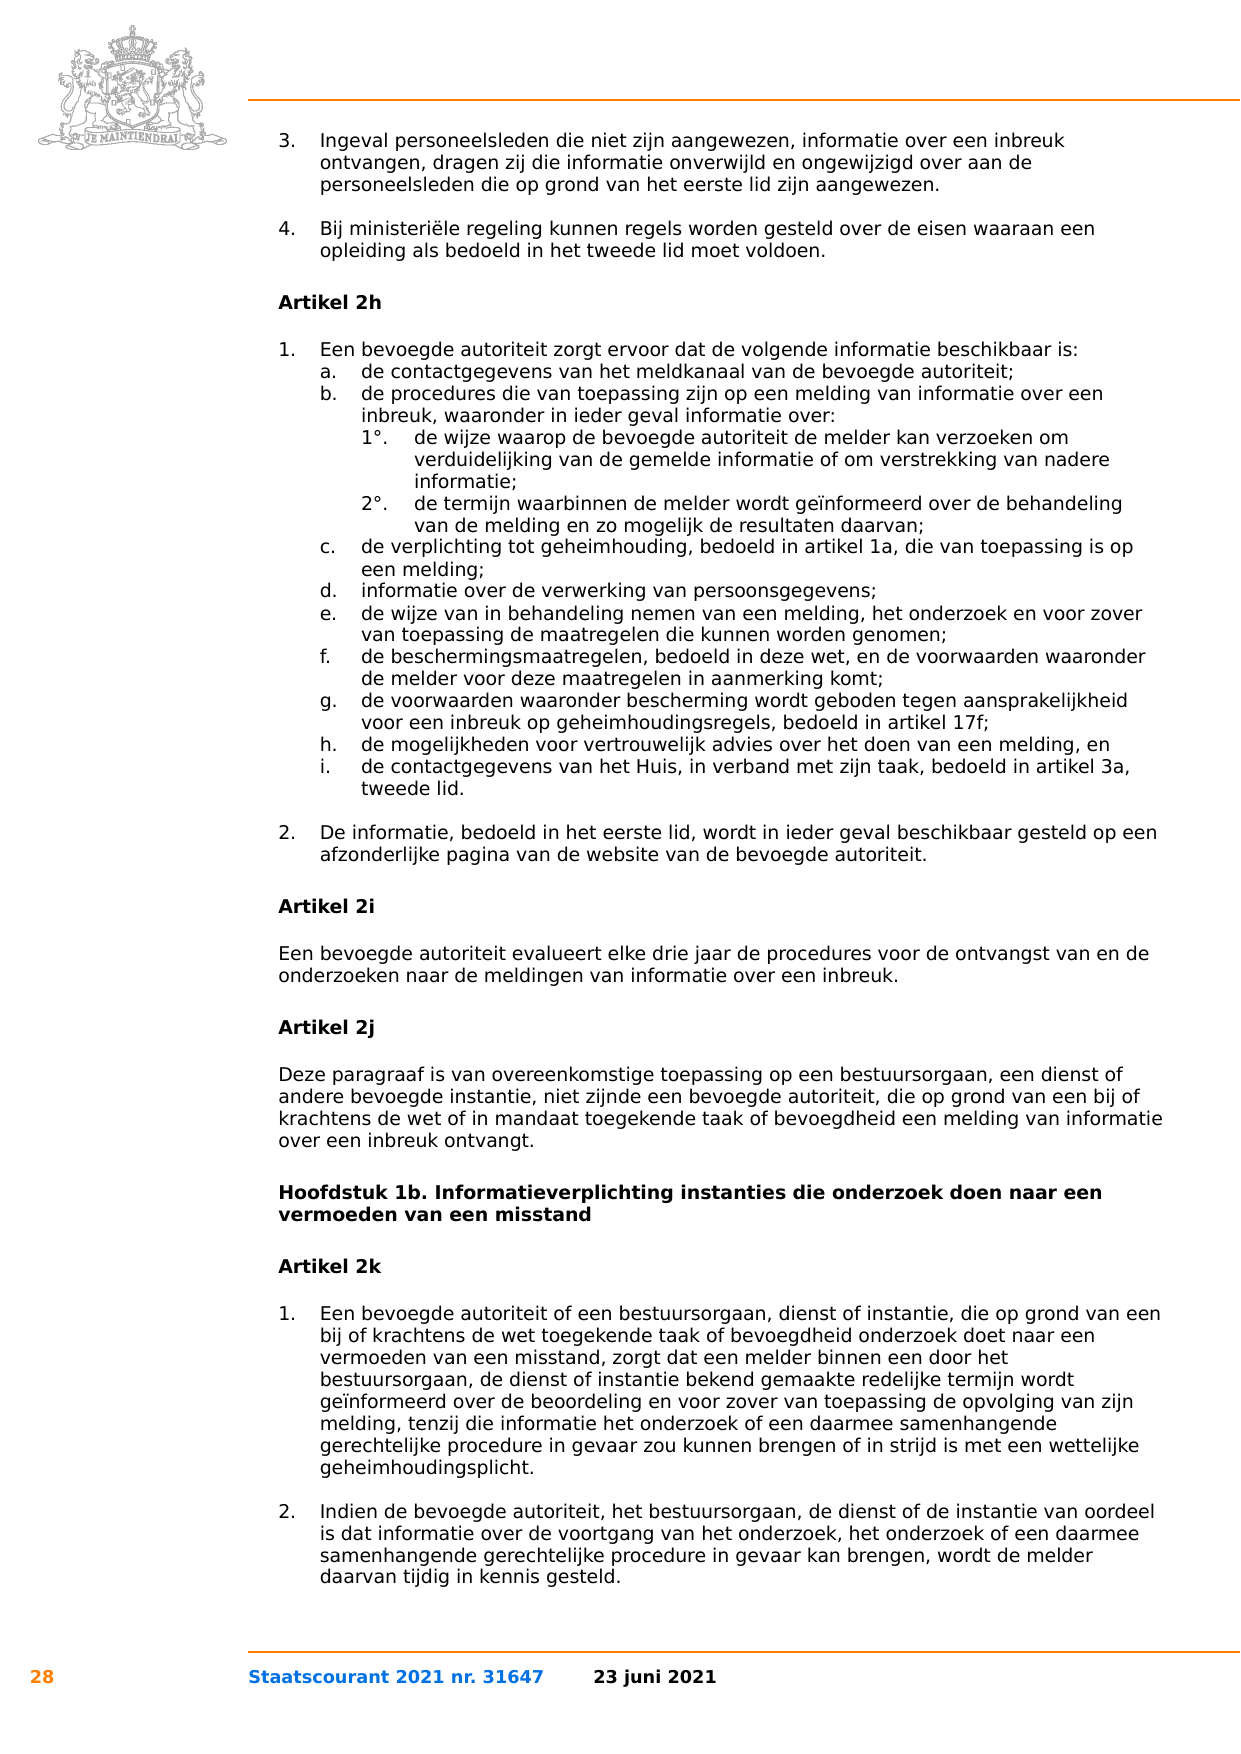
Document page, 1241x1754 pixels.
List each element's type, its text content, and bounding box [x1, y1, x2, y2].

text 2. De informatie, bedoeld in het eerste lid, wordt in ieder geval beschikbaar gesteld op een afzonderlijke pagina van de website van de bevoegde autoriteit. [278, 822, 1163, 866]
picture [38, 25, 227, 150]
text c. de verplichting tot geheimhouding, bedoeld in artikel 1a, die van toepassing is op een melding; [319, 536, 1163, 580]
text g. de voorwaarden waaronder bescherming wordt geboden tegen aansprakelijkheid voor een inbreuk op geheimhoudingsregels, bedoeld in artikel 17f; [319, 690, 1163, 734]
text Een bevoegde autoriteit evalueert elke drie jaar de procedures voor de ontvangst van en de onderzoeken naar de meldingen van informatie over een inbreuk. [278, 943, 1163, 987]
text e. de wijze van in behandeling nemen van een melding, het onderzoek en voor zover van toepassing de maatregelen die kunnen worden genomen; [319, 602, 1163, 646]
subtitle Hoofdstuk 1b. Informatieverplichting instanties die onderzoek doen naar een vermoeden van een misstand [278, 1182, 1163, 1226]
text d. informatie over de verwerking van persoonsgegevens; [319, 580, 1163, 602]
text 1. Een bevoegde autoriteit zorgt ervoor dat de volgende informatie beschikbaar is: [278, 339, 1163, 361]
text h. de mogelijkheden voor vertrouwelijk advies over het doen van een melding, en [319, 734, 1163, 756]
text Deze paragraaf is van overeenkomstige toepassing op een bestuursorgaan, een dienst of andere bevoegde instantie, niet zijnde een bevoegde autoriteit, die op grond van een bij of krachtens de wet of in mandaat toegekende taak of bevoegdheid een melding van informatie over een inbreuk ontvangt. [278, 1064, 1163, 1152]
text 2°. de termijn waarbinnen de melder wordt geïnformeerd over de behandeling van de melding en zo mogelijk de resultaten daarvan; [361, 492, 1163, 536]
text 3. Ingeval personeelsleden die niet zijn aangewezen, informatie over een inbreuk ontvangen, dragen zij die informatie onverwijld en ongewijzigd over aan de personeelsleden die op grond van het eerste lid zijn aangewezen. [278, 130, 1163, 196]
subtitle Artikel 2j [278, 1017, 1163, 1039]
text 2. Indien de bevoegde autoriteit, het bestuursorgaan, de dienst of de instantie van oordeel is dat informatie over de voortgang van het onderzoek, het onderzoek of een daarmee samenhangende gerechtelijke procedure in gevaar kan brengen, wordt de melder daarvan tijdig in kennis gesteld. [278, 1501, 1163, 1588]
subtitle Artikel 2k [278, 1256, 1163, 1278]
text i. de contactgegevens van het Huis, in verband met zijn taak, bedoeld in artikel 3a, tweede lid. [319, 756, 1163, 800]
subtitle Artikel 2h [278, 292, 1163, 314]
text a. de contactgegevens van het meldkanaal van de bevoegde autoriteit; [319, 361, 1163, 383]
subtitle Artikel 2i [278, 896, 1163, 918]
text 4. Bij ministeriële regeling kunnen regels worden gesteld over de eisen waaraan een opleiding als bedoeld in het tweede lid moet voldoen. [278, 218, 1163, 262]
text 1°. de wijze waarop de bevoegde autoriteit de melder kan verzoeken om verduidelijking van de gemelde informatie of om verstrekking van nadere informatie; [361, 427, 1163, 492]
text 1. Een bevoegde autoriteit of een bestuursorgaan, dienst of instantie, die op grond van een bij of krachtens de wet toegekende taak of bevoegdheid onderzoek doet naar een vermoeden van een misstand, zorgt dat een melder binnen een door het bestuursorgaan, de dienst of instantie bekend gemaakte redelijke termijn wordt geïnformeerd over de beoordeling en voor zover van toepassing de opvolging van zijn melding, tenzij die informatie het onderzoek of een daarmee samenhangende gerechtelijke procedure in gevaar zou kunnen brengen of in strijd is met een wettelijke geheimhoudingsplicht. [278, 1303, 1163, 1479]
text b. de procedures die van toepassing zijn op een melding van informatie over een inbreuk, waaronder in ieder geval informatie over: [319, 383, 1163, 427]
text f. de beschermingsmaatregelen, bedoeld in deze wet, en de voorwaarden waaronder de melder voor deze maatregelen in aanmerking komt; [319, 646, 1163, 690]
